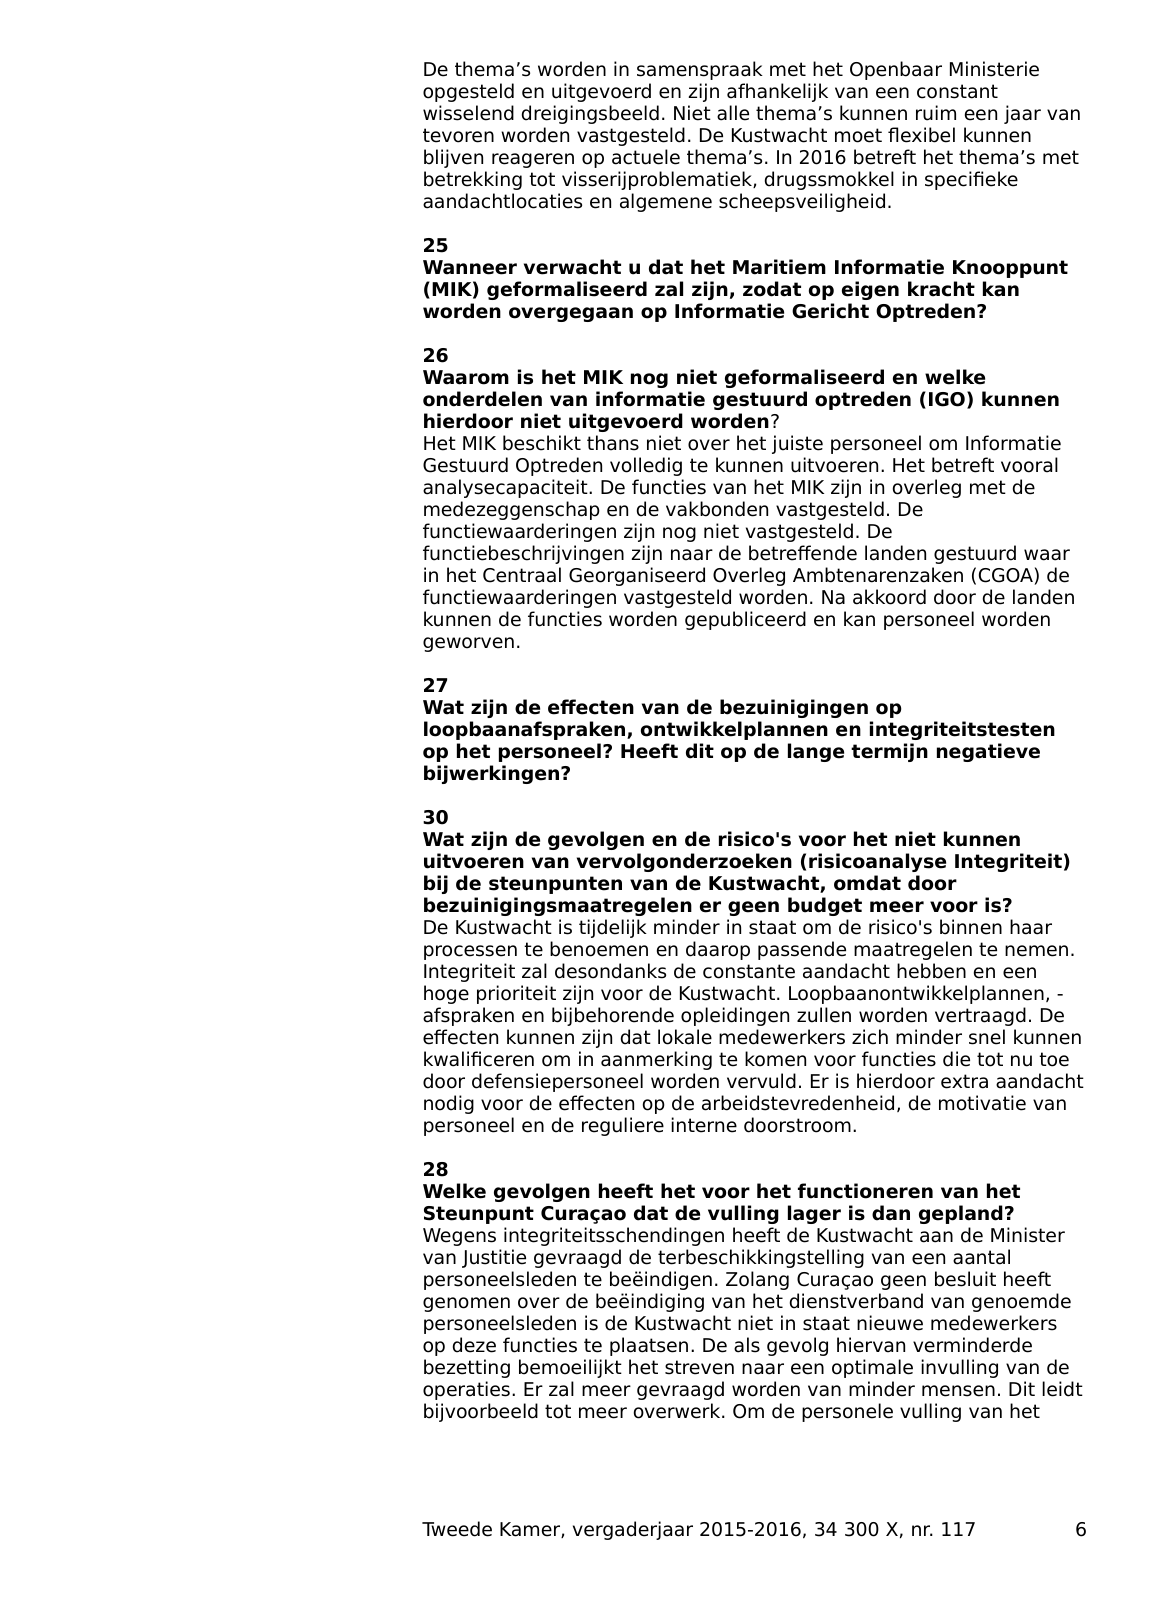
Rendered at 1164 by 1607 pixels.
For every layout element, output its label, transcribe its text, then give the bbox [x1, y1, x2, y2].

text 26 [422, 345, 1087, 367]
text 28 [422, 1159, 1087, 1181]
text De thema’s worden in samenspraak met het Openbaar Ministerie opgesteld en uitgevoerd en zijn afhankelijk van een constant wisselend dreigingsbeeld. Niet alle thema’s kunnen ruim een jaar van tevoren worden vastgesteld. De Kustwacht moet flexibel kunnen blijven reageren op actuele thema’s. In 2016 betreft het thema’s met betrekking tot visserijproblematiek, drugssmokkel in specifieke aandachtlocaties en algemene scheepsveiligheid. [422, 59, 1087, 213]
text Wanneer verwacht u dat het Maritiem Informatie Knooppunt (MIK) geformaliseerd zal zijn, zodat op eigen kracht kan worden overgegaan op Informatie Gericht Optreden? [422, 257, 1087, 323]
text Wat zijn de effecten van de bezuinigingen op loopbaanafspraken, ontwikkelplannen en integriteitstesten op het personeel? Heeft dit op de lange termijn negatieve bijwerkingen? [422, 697, 1087, 785]
text Waarom is het MIK nog niet geformaliseerd en welke onderdelen van informatie gestuurd optreden (IGO) kunnen hierdoor niet uitgevoerd worden? [422, 367, 1087, 433]
text 25 [422, 235, 1087, 257]
text Het MIK beschikt thans niet over het juiste personeel om Informatie Gestuurd Optreden volledig te kunnen uitvoeren. Het betreft vooral analysecapaciteit. De functies van het MIK zijn in overleg met de medezeggenschap en de vakbonden vastgesteld. De functiewaarderingen zijn nog niet vastgesteld. De functiebeschrijvingen zijn naar de betreffende landen gestuurd waar in het Centraal Georganiseerd Overleg Ambtenarenzaken (CGOA) de functiewaarderingen vastgesteld worden. Na akkoord door de landen kunnen de functies worden gepubliceerd en kan personeel worden geworven. [422, 433, 1087, 653]
text De Kustwacht is tijdelijk minder in staat om de risico's binnen haar processen te benoemen en daarop passende maatregelen te nemen. Integriteit zal desondanks de constante aandacht hebben en een hoge prioriteit zijn voor de Kustwacht. Loopbaanontwikkelplannen, -afspraken en bijbehorende opleidingen zullen worden vertraagd. De effecten kunnen zijn dat lokale medewerkers zich minder snel kunnen kwalificeren om in aanmerking te komen voor functies die tot nu toe door defensiepersoneel worden vervuld. Er is hierdoor extra aandacht nodig voor de effecten op de arbeidstevredenheid, de motivatie van personeel en de reguliere interne doorstroom. [422, 917, 1087, 1137]
text Wegens integriteitsschendingen heeft de Kustwacht aan de Minister van Justitie gevraagd de terbeschikkingstelling van een aantal personeelsleden te beëindigen. Zolang Curaçao geen besluit heeft genomen over de beëindiging van het dienstverband van genoemde personeelsleden is de Kustwacht niet in staat nieuwe medewerkers op deze functies te plaatsen. De als gevolg hiervan verminderde bezetting bemoeilijkt het streven naar een optimale invulling van de operaties. Er zal meer gevraagd worden van minder mensen. Dit leidt bijvoorbeeld tot meer overwerk. Om de personele vulling van het [422, 1225, 1087, 1423]
text 30 [422, 807, 1087, 829]
text Wat zijn de gevolgen en de risico's voor het niet kunnen uitvoeren van vervolgonderzoeken (risicoanalyse Integriteit) bij de steunpunten van de Kustwacht, omdat door bezuinigingsmaatregelen er geen budget meer voor is? [422, 829, 1087, 917]
text 27 [422, 675, 1087, 697]
text Welke gevolgen heeft het voor het functioneren van het Steunpunt Curaçao dat de vulling lager is dan gepland? [422, 1181, 1087, 1225]
